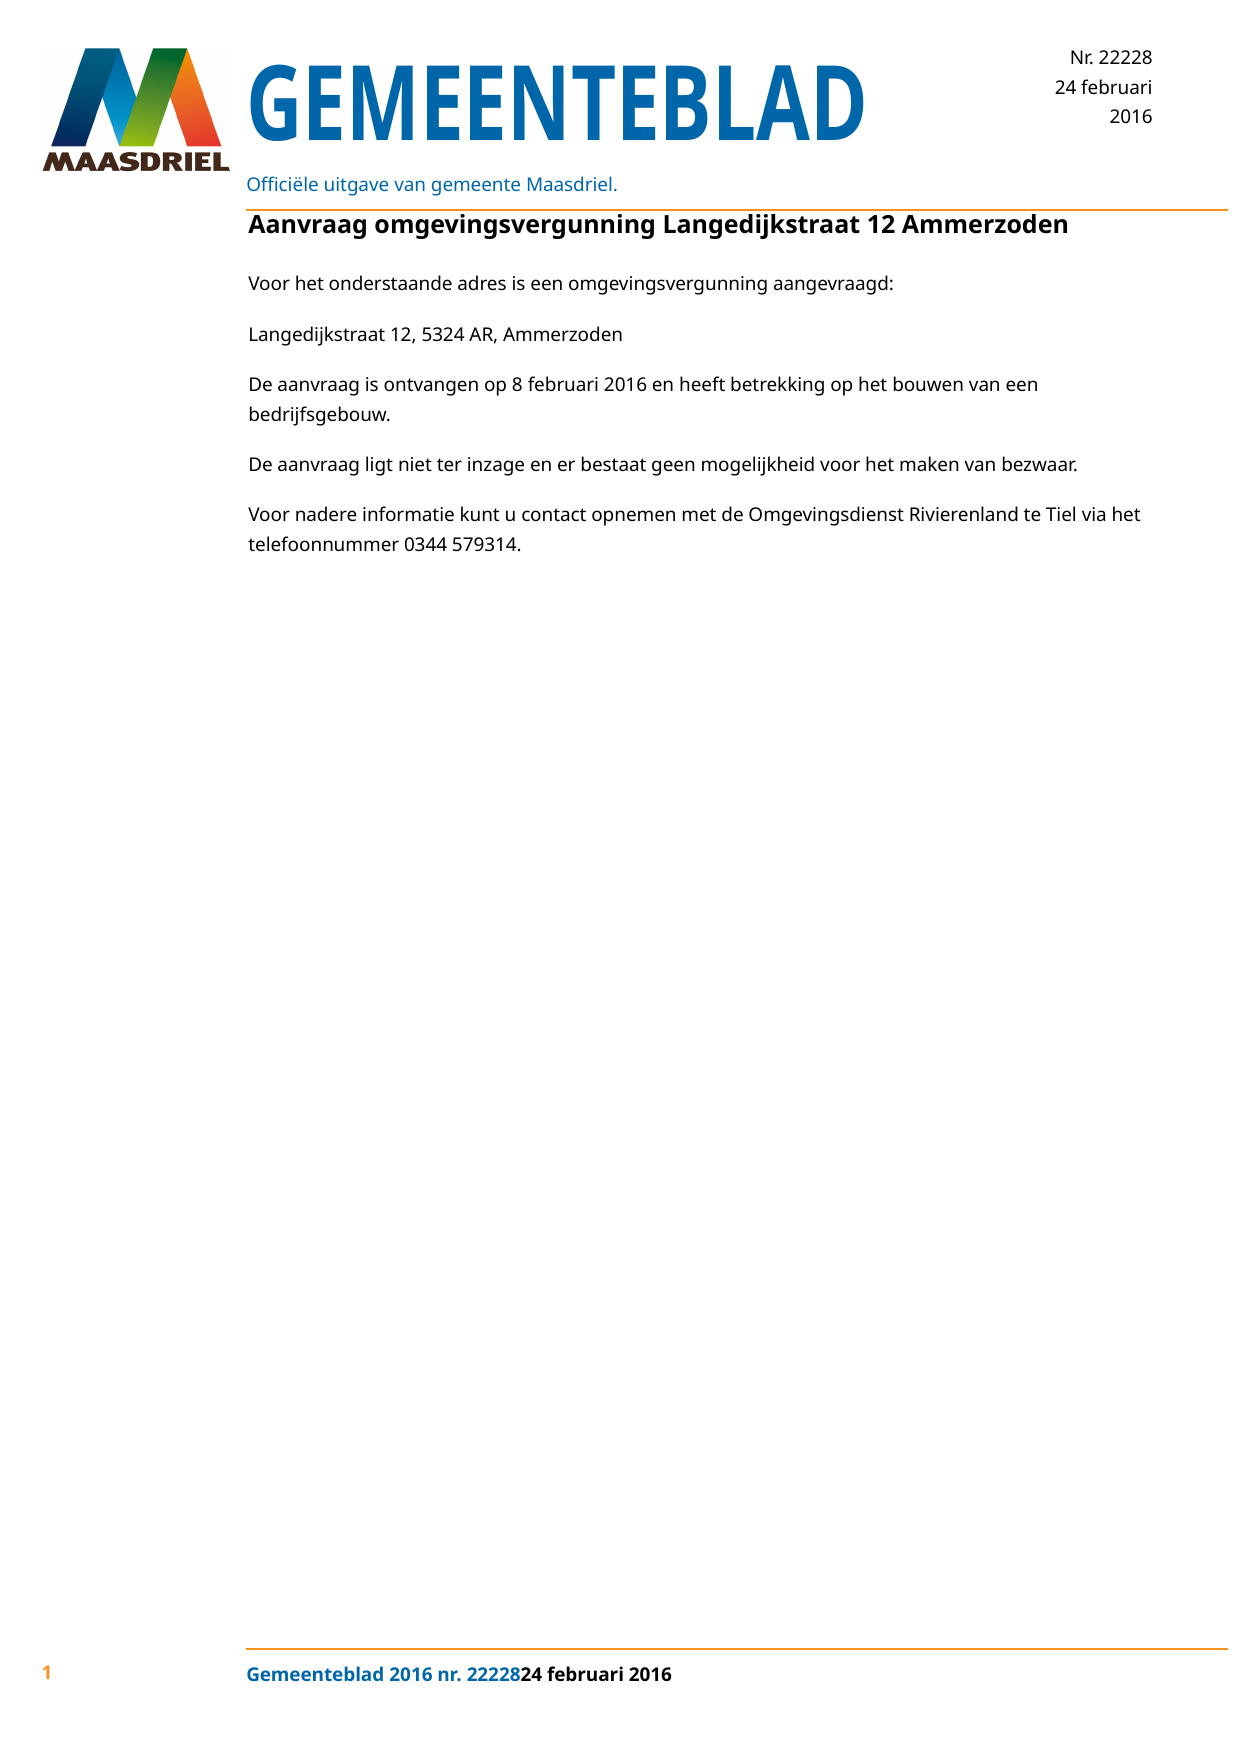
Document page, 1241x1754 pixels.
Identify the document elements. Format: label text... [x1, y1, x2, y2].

text De aanvraag ligt niet ter inzage en er bestaat geen mogelijkheid voor het maken van bezwaar. [248, 451, 1152, 477]
text De aanvraag is ontvangen op 8 februari 2016 en heeft betrekking op het bouwen van een bedrijfsgebouw. [248, 371, 1152, 426]
text Aanvraag omgevingsvergunning Langedijkstraat 12 Ammerzoden [248, 211, 1152, 241]
text Langedijkstraat 12, 5324 AR, Ammerzoden [248, 321, 1152, 346]
text Voor nadere informatie kunt u contact opnemen met de Omgevingsdienst Rivierenland te Tiel via het telefoonnummer 0344 579314. [248, 502, 1152, 557]
text Voor het onderstaande adres is een omgevingsvergunning aangevraagd: [248, 270, 1152, 296]
picture [41, 47, 231, 172]
